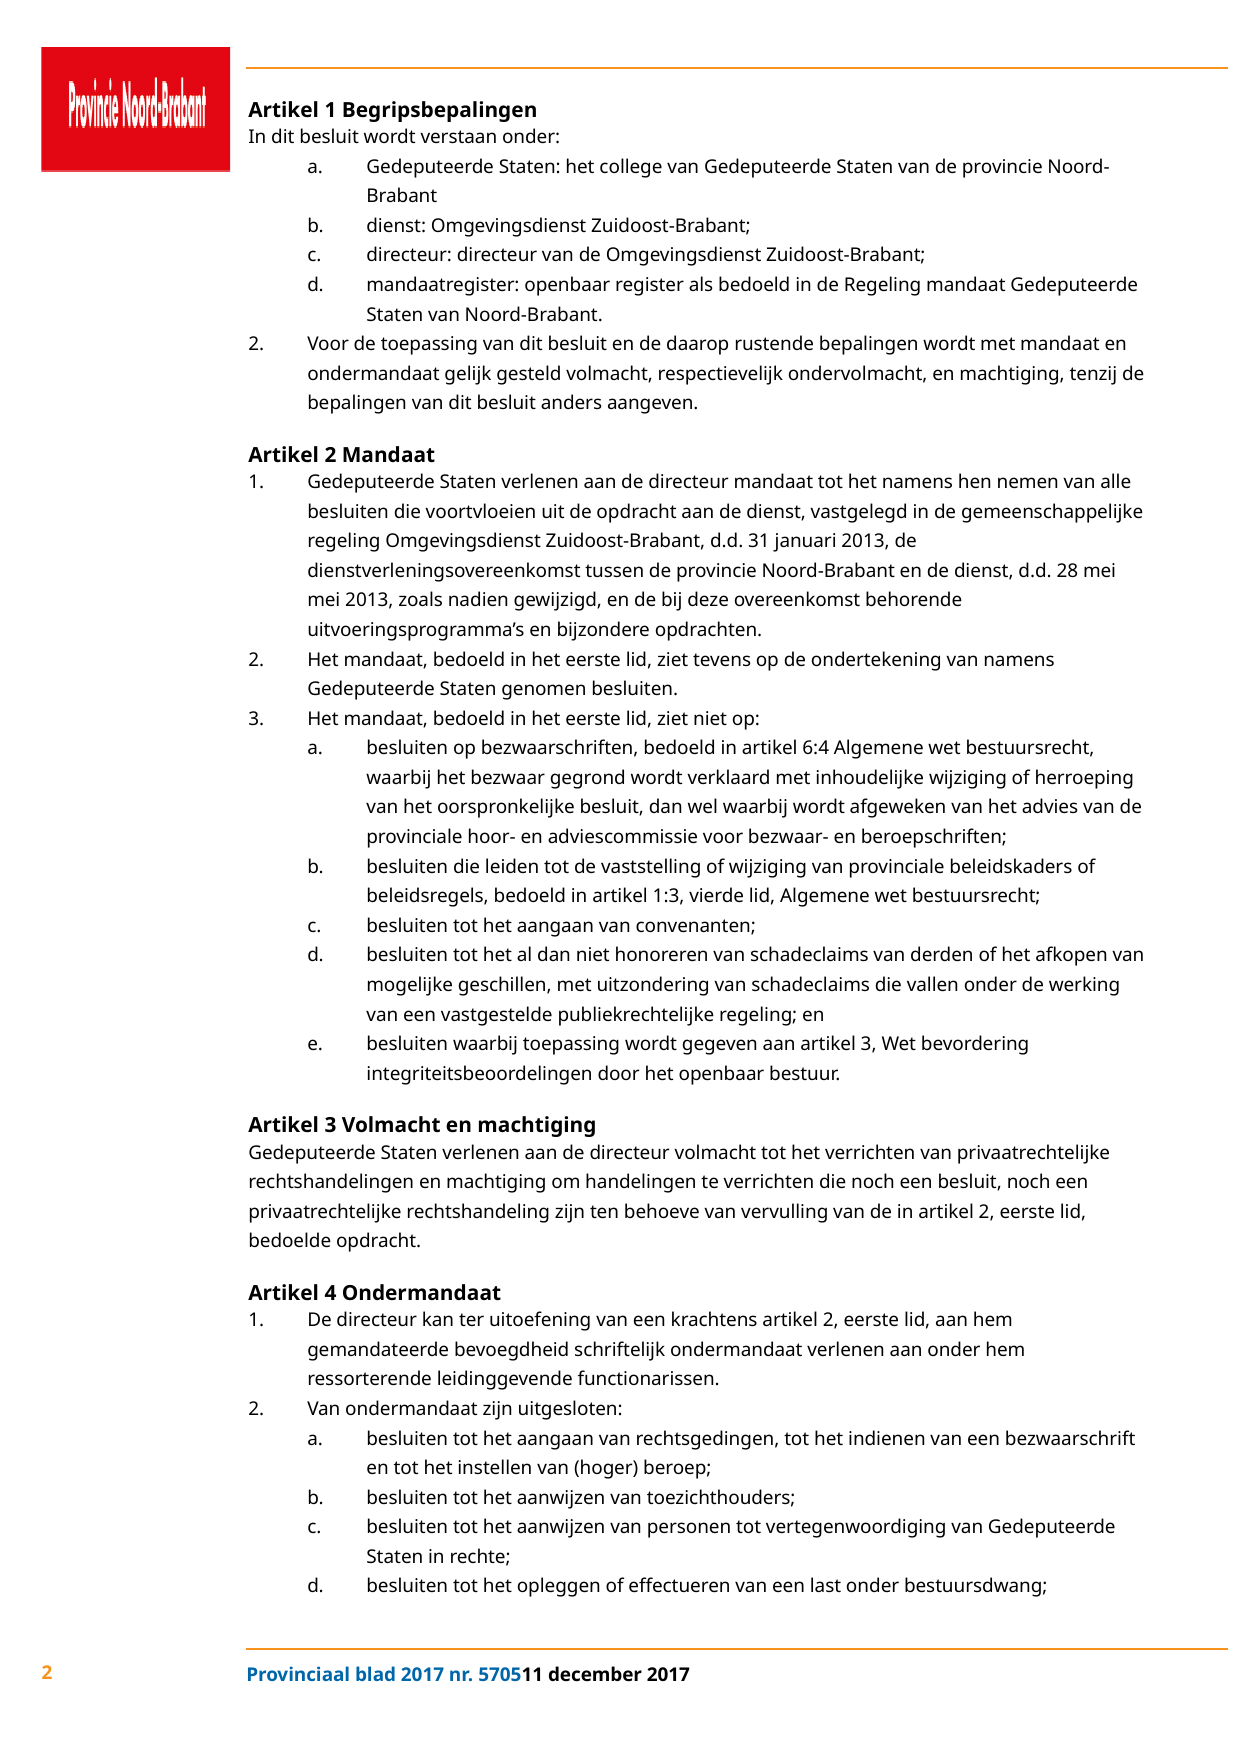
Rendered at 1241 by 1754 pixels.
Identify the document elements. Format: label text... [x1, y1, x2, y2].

list besluiten op bezwaarschriften, bedoeld in artikel 6:4 Algemene wet bestuursrecht, waarbij het bezwaar gegrond wordt verklaard met inhoudelijke wijziging of herroeping van het oorspronkelijke besluit, dan wel waarbij wordt afgeweken van het advies van de provinciale hoor- en adviescommissie voor bezwaar- en beroepschriften; [307, 734, 1152, 849]
list Van ondermandaat zijn uitgesloten: [248, 1395, 1152, 1421]
list Het mandaat, bedoeld in het eerste lid, ziet niet op: [248, 705, 1152, 731]
picture [41, 47, 231, 172]
list besluiten tot het aanwijzen van toezichthouders; [307, 1484, 1152, 1510]
list Gedeputeerde Staten verlenen aan de directeur mandaat tot het namens hen nemen van alle besluiten die voortvloeien uit de opdracht aan de dienst, vastgelegd in de gemeenschappelijke regeling Omgevingsdienst Zuidoost-Brabant, d.d. 31 januari 2013, de dienstverleningsovereenkomst tussen de provincie Noord-Brabant en de dienst, d.d. 28 mei mei 2013, zoals nadien gewijzigd, en de bij deze overeenkomst behorende uitvoeringsprogramma’s en bijzondere opdrachten. [248, 468, 1152, 642]
text Artikel 4 Ondermandaat [248, 1278, 1152, 1306]
list besluiten waarbij toepassing wordt gegeven aan artikel 3, Wet bevordering integriteitsbeoordelingen door het openbaar bestuur. [307, 1030, 1152, 1086]
list De directeur kan ter uitoefening van een krachtens artikel 2, eerste lid, aan hem gemandateerde bevoegdheid schriftelijk ondermandaat verlenen aan onder hem ressorterende leidinggevende functionarissen. [248, 1306, 1152, 1391]
list besluiten tot het aangaan van convenanten; [307, 912, 1152, 938]
text Artikel 1 Begripsbepalingen [248, 95, 1152, 123]
list besluiten tot het opleggen of effectueren van een last onder bestuursdwang; [307, 1573, 1152, 1598]
list dienst: Omgevingsdienst Zuidoost-Brabant; [307, 212, 1152, 238]
text Artikel 3 Volmacht en machtiging [248, 1110, 1152, 1139]
list Het mandaat, bedoeld in het eerste lid, ziet tevens op de ondertekening van namens Gedeputeerde Staten genomen besluiten. [248, 646, 1152, 701]
list mandaatregister: openbaar register als bedoeld in de Regeling mandaat Gedeputeerde Staten van Noord-Brabant. [307, 271, 1152, 326]
list besluiten die leiden tot de vaststelling of wijziging van provinciale beleidskaders of beleidsregels, bedoeld in artikel 1:3, vierde lid, Algemene wet bestuursrecht; [307, 853, 1152, 908]
text Gedeputeerde Staten verlenen aan de directeur volmacht tot het verrichten van privaatrechtelijke rechtshandelingen en machtiging om handelingen te verrichten die noch een besluit, noch een privaatrechtelijke rechtshandeling zijn ten behoeve van vervulling van de in artikel 2, eerste lid, bedoelde opdracht. [248, 1139, 1152, 1253]
list Voor de toepassing van dit besluit en de daarop rustende bepalingen wordt met mandaat en ondermandaat gelijk gesteld volmacht, respectievelijk ondervolmacht, en machtiging, tenzij de bepalingen van dit besluit anders aangeven. [248, 330, 1152, 415]
text In dit besluit wordt verstaan onder: [248, 123, 1152, 149]
list besluiten tot het aanwijzen van personen tot vertegenwoordiging van Gedeputeerde Staten in rechte; [307, 1513, 1152, 1569]
list Gedeputeerde Staten: het college van Gedeputeerde Staten van de provincie Noord-Brabant [307, 153, 1152, 208]
list besluiten tot het al dan niet honoreren van schadeclaims van derden of het afkopen van mogelijke geschillen, met uitzondering van schadeclaims die vallen onder de werking van een vastgestelde publiekrechtelijke regeling; en [307, 942, 1152, 1027]
text Artikel 2 Mandaat [248, 440, 1152, 468]
list directeur: directeur van de Omgevingsdienst Zuidoost-Brabant; [307, 242, 1152, 267]
list besluiten tot het aangaan van rechtsgedingen, tot het indienen van een bezwaarschrift en tot het instellen van (hoger) beroep; [307, 1425, 1152, 1480]
